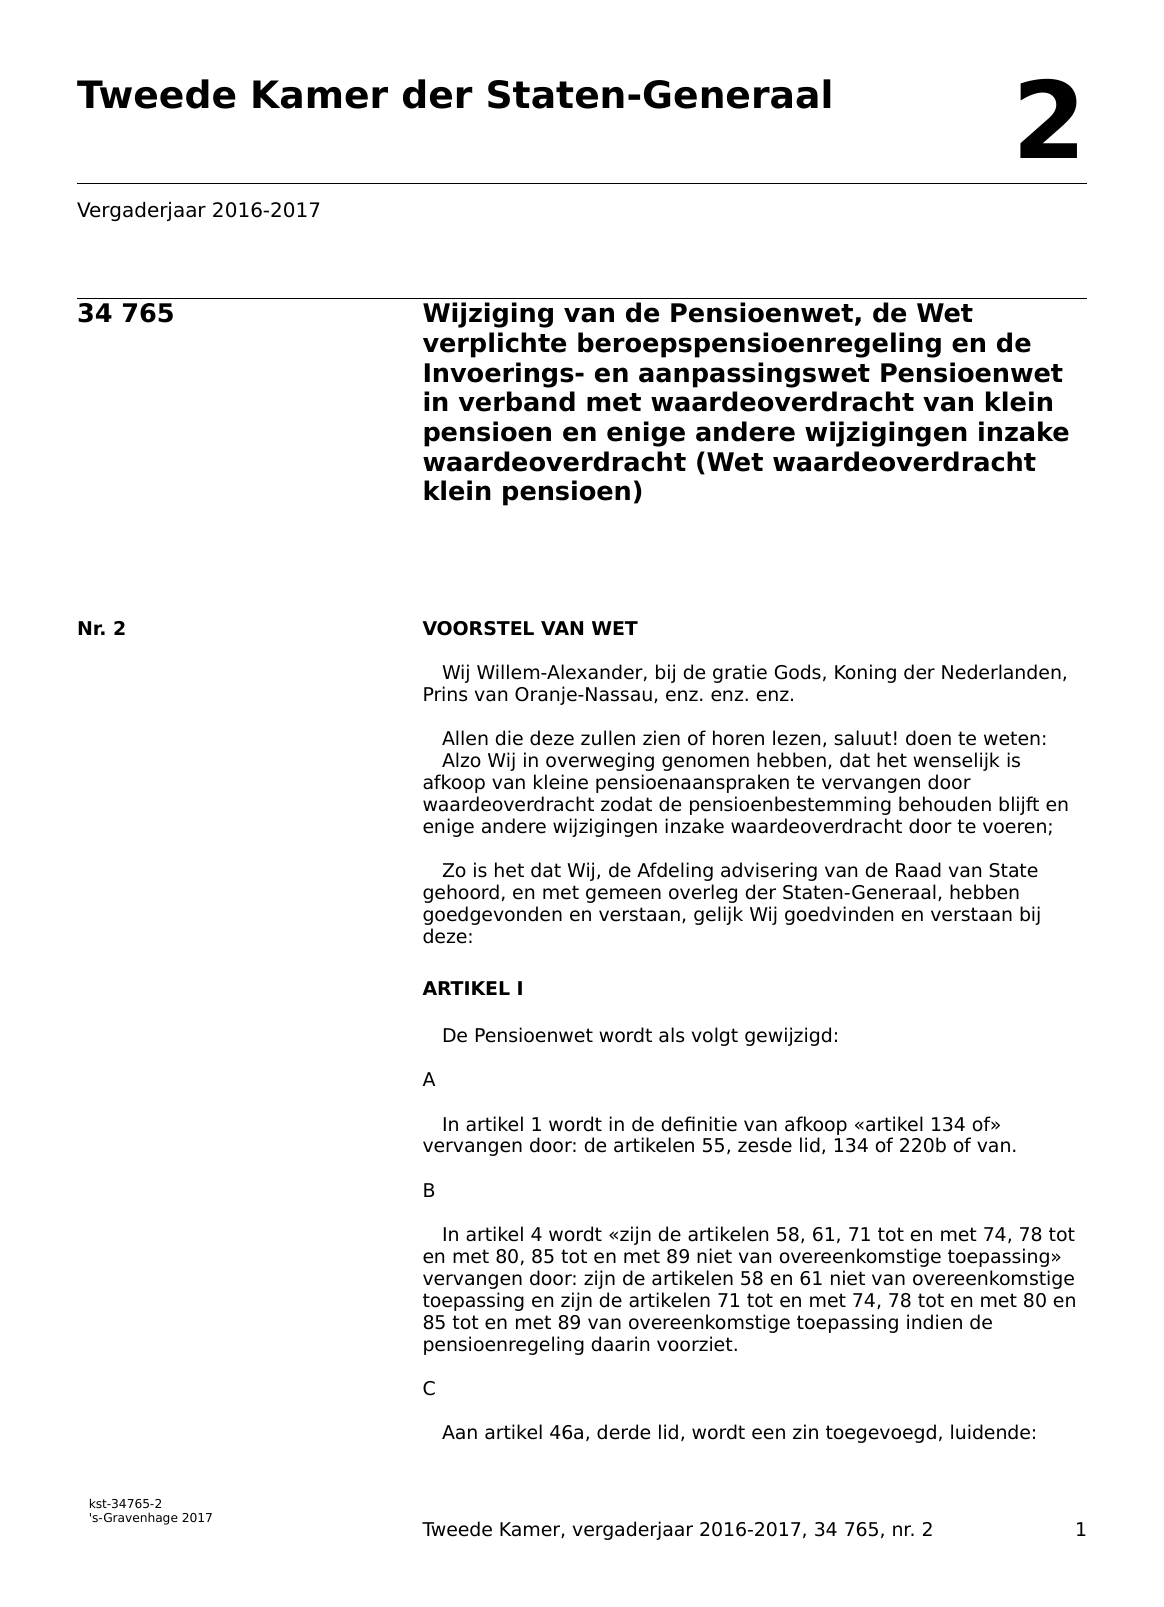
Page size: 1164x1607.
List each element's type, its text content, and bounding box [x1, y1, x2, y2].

text In artikel 1 wordt in de definitie van afkoop «artikel 134 of» vervangen door: de artikelen 55, zesde lid, 134 of 220b of van. [422, 1113, 1087, 1157]
text A [422, 1069, 1087, 1091]
text 's-Gravenhage 2017 [88, 1511, 323, 1525]
text Allen die deze zullen zien of horen lezen, saluut! doen te weten: [422, 728, 1087, 750]
subtitle Nr. 2 VOORSTEL VAN WET [77, 618, 1087, 640]
text Aan artikel 46a, derde lid, wordt een zin toegevoegd, luidende: [422, 1422, 1087, 1444]
text In artikel 4 wordt «zijn de artikelen 58, 61, 71 tot en met 74, 78 tot en met 80, 85 tot en met 89 niet van overeenkomstige toepassing» vervangen door: zijn de artikelen 58 en 61 niet van overeenkomstige toepassing en zijn de artikelen 71 tot en met 74, 78 tot en met 80 en 85 tot en met 89 van overeenkomstige toepassing indien de pensioenregeling daarin voorziet. [422, 1224, 1087, 1356]
text De Pensioenwet wordt als volgt gewijzigd: [422, 1025, 1087, 1047]
text Alzo Wij in overweging genomen hebben, dat het wenselijk is afkoop van kleine pensioenaanspraken te vervangen door waardeoverdracht zodat de pensioenbestemming behouden blijft en enige andere wijzigingen inzake waardeoverdracht door te voeren; [422, 750, 1087, 838]
text Zo is het dat Wij, de Afdeling advisering van de Raad van State gehoord, en met gemeen overleg der Staten-Generaal, hebben goedgevonden en verstaan, gelijk Wij goedvinden en verstaan bij deze: [422, 860, 1087, 948]
text C [422, 1378, 1087, 1400]
table_header 2 [886, 59, 1087, 183]
text Wij Willem-Alexander, bij de gratie Gods, Koning der Nederlanden, Prins van Oranje-Nassau, enz. enz. enz. [422, 662, 1087, 706]
text B [422, 1179, 1087, 1202]
text kst-34765-2 [88, 1497, 323, 1511]
subtitle 34 765 Wijziging van de Pensioenwet, de Wet verplichte beroepspensioenregeling en de Invoerings- en aanpassingswet Pensioenwet in verband met waardeoverdracht van klein pensioen en enige andere wijzigingen inzake waardeoverdracht (Wet waardeoverdracht klein pensioen) [77, 299, 1087, 507]
table_cell Vergaderjaar 2016-2017 [77, 184, 1087, 298]
subtitle ARTIKEL I [422, 978, 1087, 1000]
table_header Tweede Kamer der Staten-Generaal [77, 59, 886, 183]
